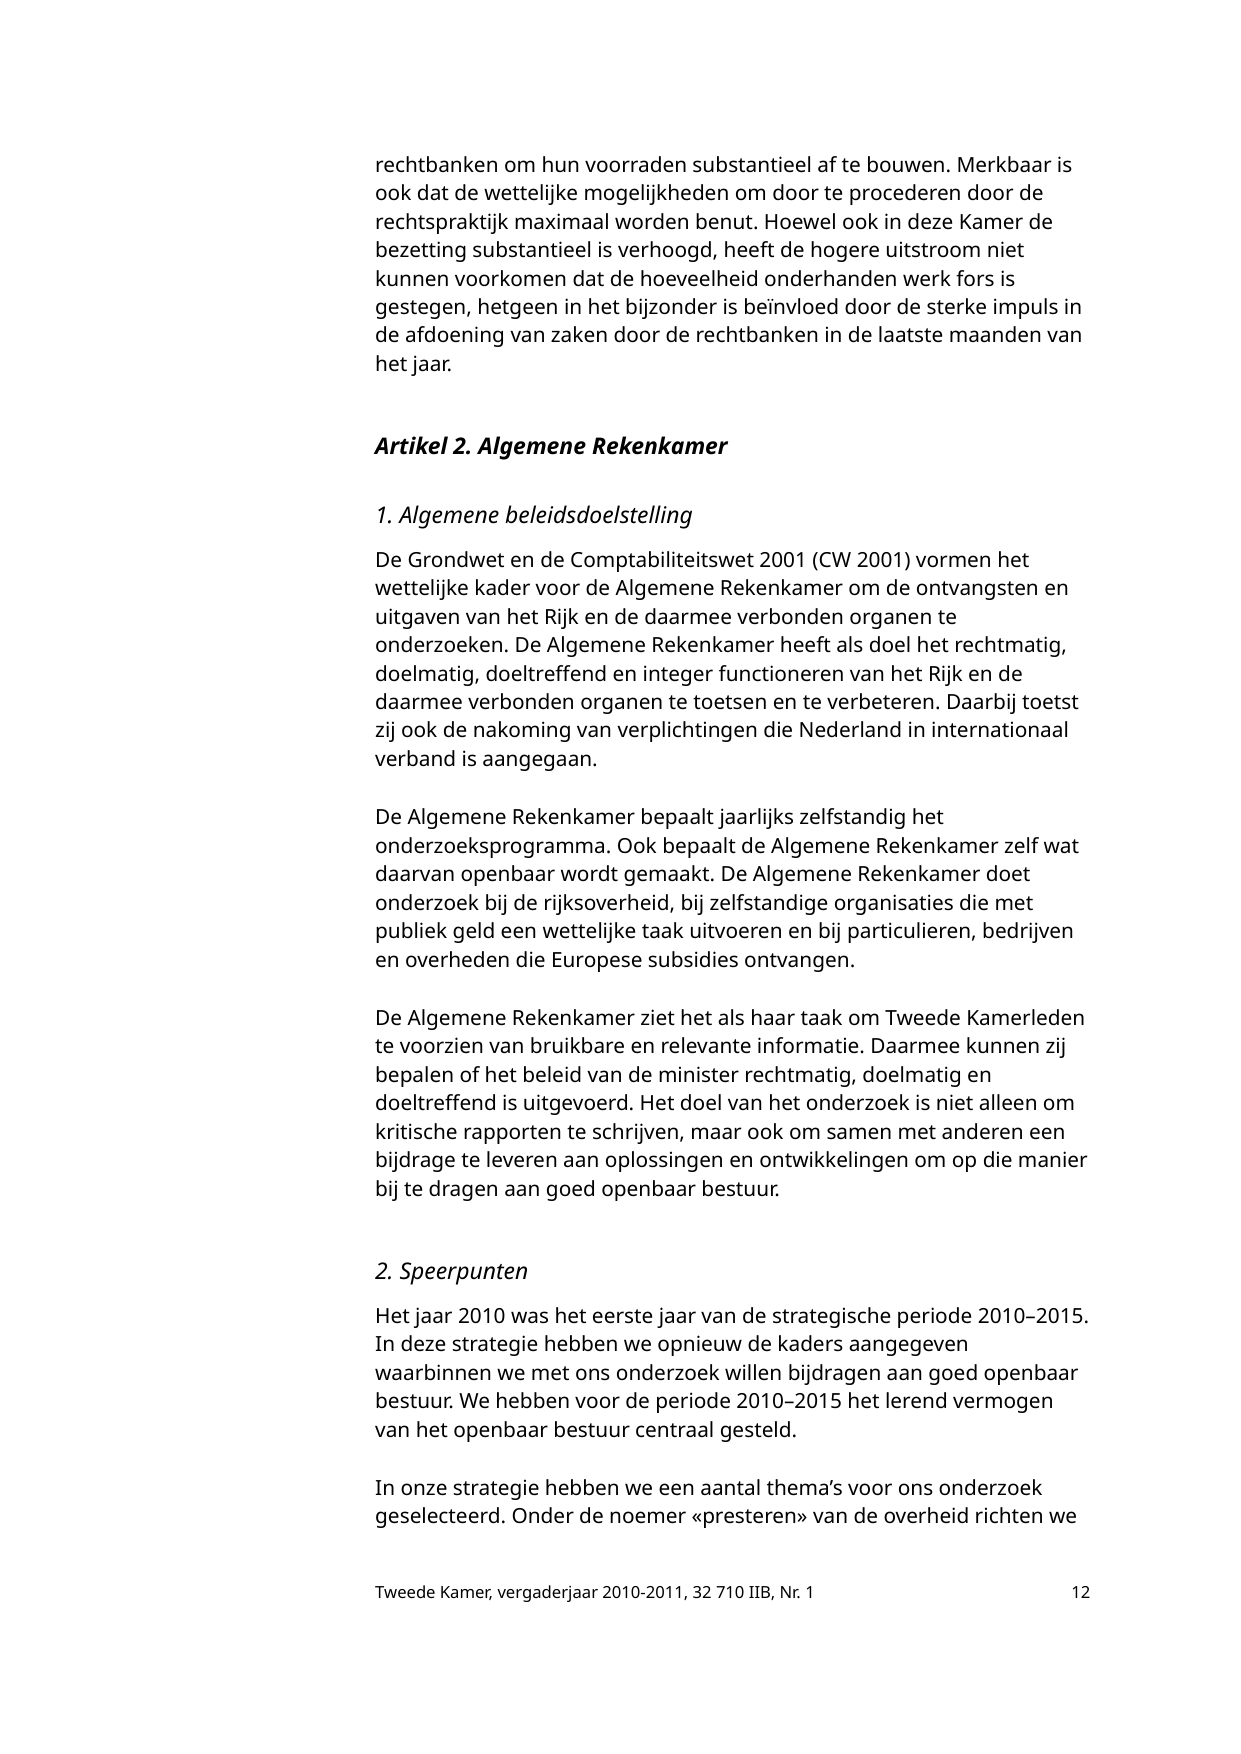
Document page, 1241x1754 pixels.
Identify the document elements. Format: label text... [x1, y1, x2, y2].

subtitle 2. Speerpunten [375, 1255, 1090, 1286]
text rechtbanken om hun voorraden substantieel af te bouwen. Merkbaar is ook dat de wettelijke mogelijkheden om door te procederen door de rechtspraktijk maximaal worden benut. Hoewel ook in deze Kamer de bezetting substantieel is verhoogd, heeft de hogere uitstroom niet kunnen voorkomen dat de hoeveelheid onderhanden werk fors is gestegen, hetgeen in het bijzonder is beïnvloed door de sterke impuls in de afdoening van zaken door de rechtbanken in de laatste maanden van het jaar. [375, 150, 1090, 377]
text De Algemene Rekenkamer ziet het als haar taak om Tweede Kamerleden te voorzien van bruikbare en relevante informatie. Daarmee kunnen zij bepalen of het beleid van de minister rechtmatig, doelmatig en doeltreffend is uitgevoerd. Het doel van het onderzoek is niet alleen om kritische rapporten te schrijven, maar ook om samen met anderen een bijdrage te leveren aan oplossingen en ontwikkelingen om op die manier bij te dragen aan goed openbaar bestuur. [375, 1003, 1090, 1202]
text De Algemene Rekenkamer bepaalt jaarlijks zelfstandig het onderzoeksprogramma. Ook bepaalt de Algemene Rekenkamer zelf wat daarvan openbaar wordt gemaakt. De Algemene Rekenkamer doet onderzoek bij de rijksoverheid, bij zelfstandige organisaties die met publiek geld een wettelijke taak uitvoeren en bij particulieren, bedrijven en overheden die Europese subsidies ontvangen. [375, 802, 1090, 973]
text De Grondwet en de Comptabiliteitswet 2001 (CW 2001) vormen het wettelijke kader voor de Algemene Rekenkamer om de ontvangsten en uitgaven van het Rijk en de daarmee verbonden organen te onderzoeken. De Algemene Rekenkamer heeft als doel het rechtmatig, doelmatig, doeltreffend en integer functioneren van het Rijk en de daarmee verbonden organen te toetsen en te verbeteren. Daarbij toetst zij ook de nakoming van verplichtingen die Nederland in internationaal verband is aangegaan. [375, 545, 1090, 772]
text Het jaar 2010 was het eerste jaar van de strategische periode 2010–2015. In deze strategie hebben we opnieuw de kaders aangegeven waarbinnen we met ons onderzoek willen bijdragen aan goed openbaar bestuur. We hebben voor de periode 2010–2015 het lerend vermogen van het openbaar bestuur centraal gesteld. [375, 1301, 1090, 1443]
text In onze strategie hebben we een aantal thema’s voor ons onderzoek geselecteerd. Onder de noemer «presteren» van de overheid richten we [375, 1473, 1090, 1530]
subtitle Artikel 2. Algemene Rekenkamer [375, 430, 1090, 461]
subtitle 1. Algemene beleidsdoelstelling [375, 499, 1090, 530]
